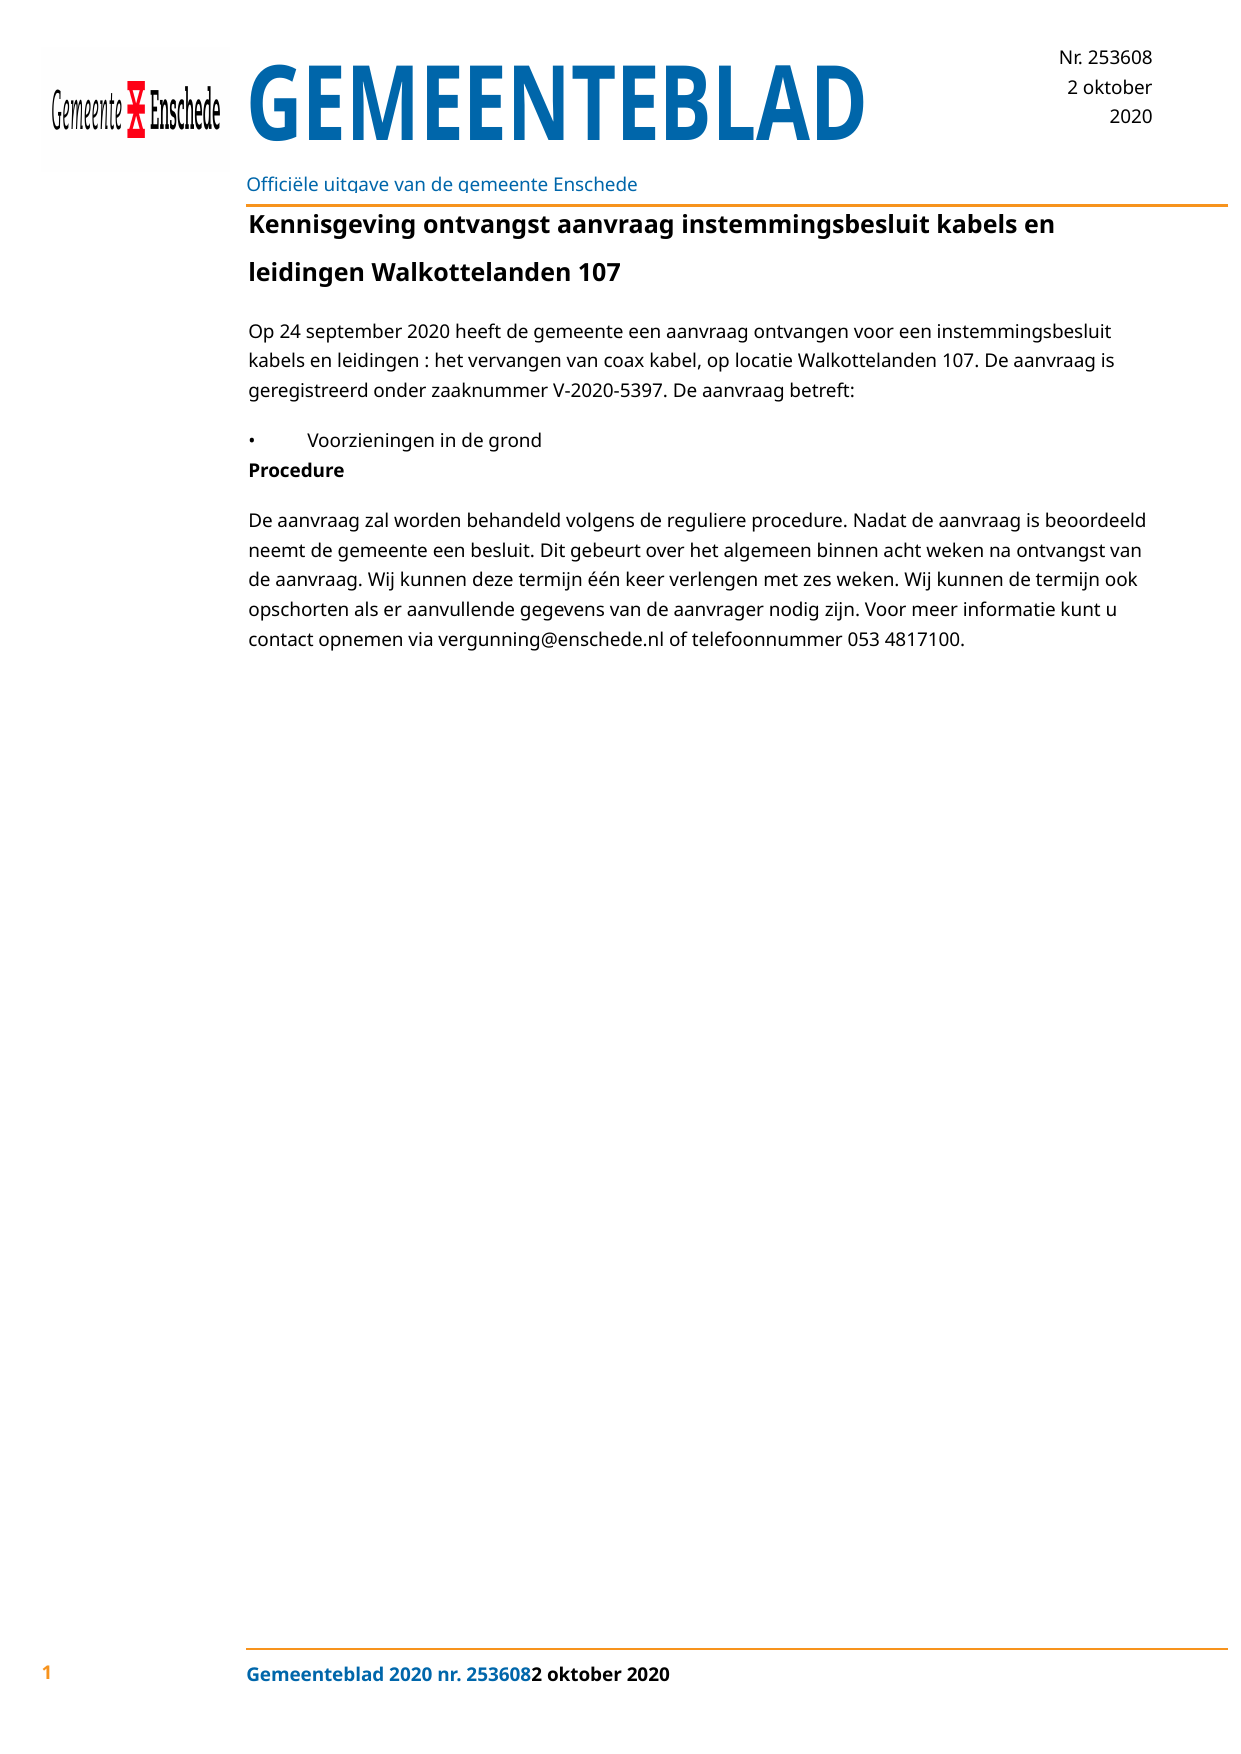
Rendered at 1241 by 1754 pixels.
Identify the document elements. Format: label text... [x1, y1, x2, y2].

text Op 24 september 2020 heeft de gemeente een aanvraag ontvangen voor een instemmingsbesluit kabels en leidingen : het vervangen van coax kabel, op locatie Walkottelanden 107. De aanvraag is geregistreerd onder zaaknummer V-2020-5397. De aanvraag betreft: [248, 318, 1152, 403]
list Voorzieningen in de grond [248, 427, 1152, 453]
text De aanvraag zal worden behandeld volgens de reguliere procedure. Nadat de aanvraag is beoordeeld neemt de gemeente een besluit. Dit gebeurt over het algemeen binnen acht weken na ontvangst van de aanvraag. Wij kunnen deze termijn één keer verlengen met zes weken. Wij kunnen de termijn ook opschorten als er aanvullende gegevens van de aanvrager nodig zijn. Voor meer informatie kunt u contact opnemen via vergunning@enschede.nl of telefoonnummer 053 4817100. [248, 507, 1152, 652]
text Procedure [248, 457, 1152, 483]
text Kennisgeving ontvangst aanvraag instemmingsbesluit kabels en leidingen Walkottelanden 107 [248, 207, 1152, 288]
picture [41, 47, 231, 172]
